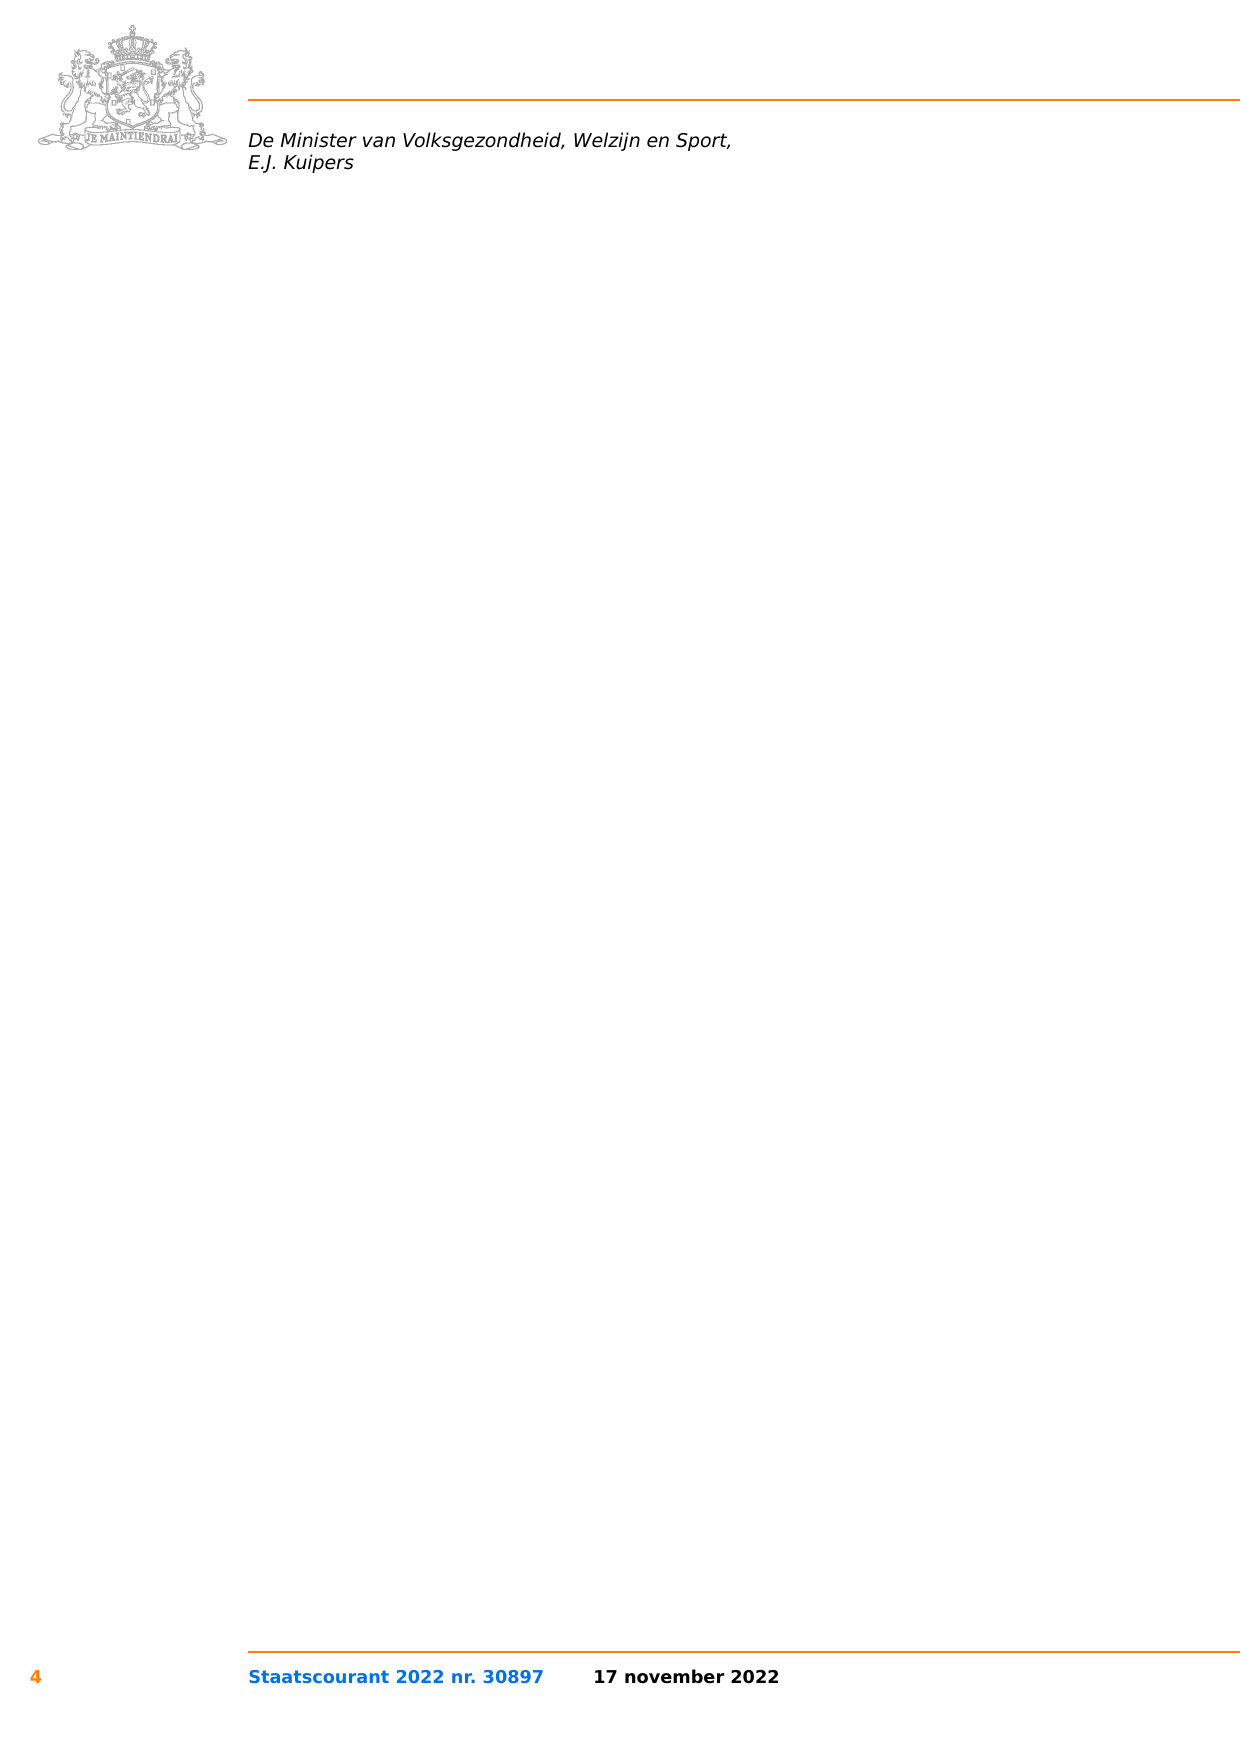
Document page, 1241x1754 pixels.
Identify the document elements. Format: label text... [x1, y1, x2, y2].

text De Minister van Volksgezondheid, Welzijn en Sport, E.J. Kuipers [248, 130, 1163, 174]
picture [38, 25, 227, 150]
